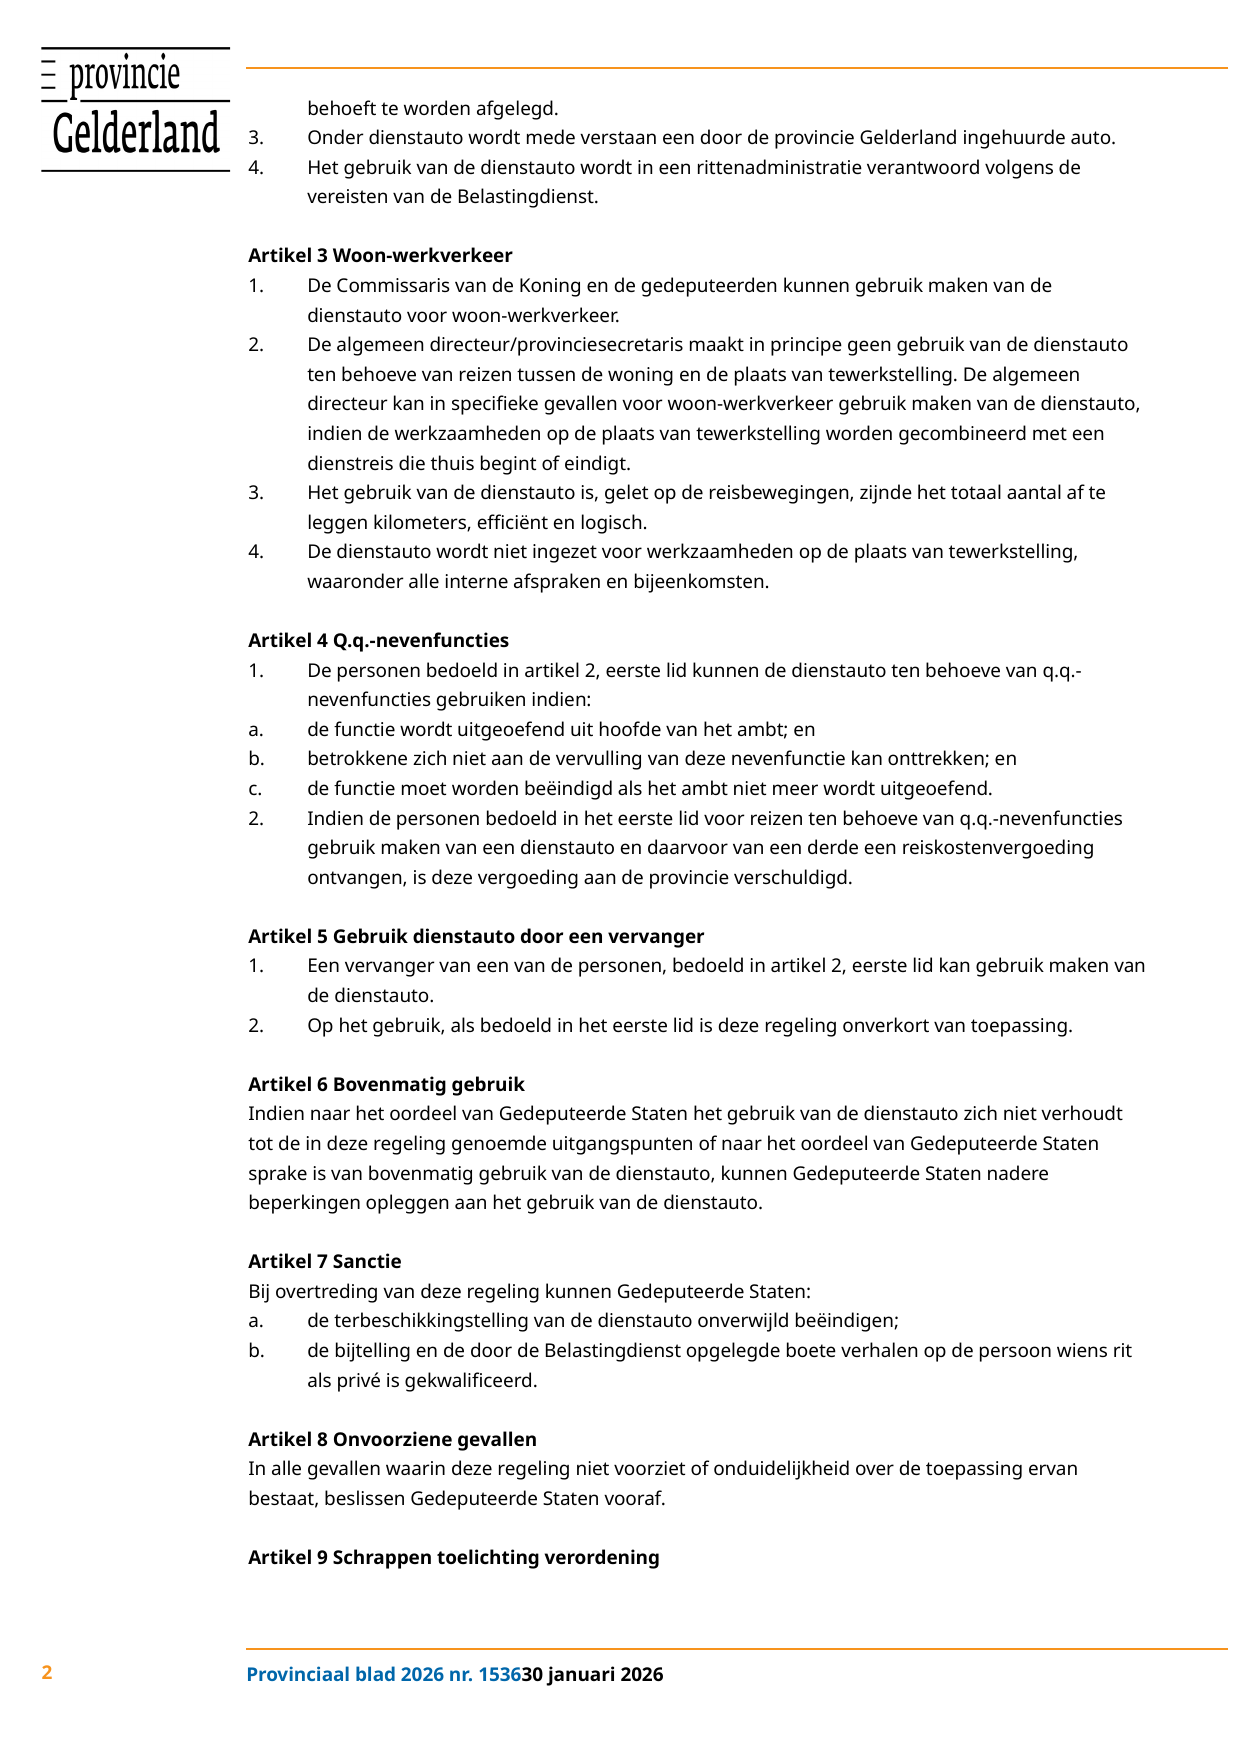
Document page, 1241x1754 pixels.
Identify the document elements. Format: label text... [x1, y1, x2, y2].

list de functie moet worden beëindigd als het ambt niet meer wordt uitgeoefend. [248, 775, 1152, 801]
text Artikel 8 Onvoorziene gevallen [248, 1426, 1152, 1452]
list Op het gebruik, als bedoeld in het eerste lid is deze regeling onverkort van toepassing. [248, 1012, 1152, 1038]
list betrokkene zich niet aan de vervulling van deze nevenfunctie kan onttrekken; en [248, 746, 1152, 771]
text Indien naar het oordeel van Gedeputeerde Staten het gebruik van de dienstauto zich niet verhoudt tot de in deze regeling genoemde uitgangspunten of naar het oordeel van Gedeputeerde Staten sprake is van bovenmatig gebruik van de dienstauto, kunnen Gedeputeerde Staten nadere beperkingen opleggen aan het gebruik van de dienstauto. [248, 1101, 1152, 1215]
text Artikel 5 Gebruik dienstauto door een vervanger [248, 923, 1152, 949]
list de functie wordt uitgeoefend uit hoofde van het ambt; en [248, 716, 1152, 742]
list de terbeschikkingstelling van de dienstauto onverwijld beëindigen; [248, 1308, 1152, 1333]
picture [41, 47, 231, 172]
list Het gebruik van de dienstauto wordt in een rittenadministratie verantwoord volgens de vereisten van de Belastingdienst. [248, 154, 1152, 209]
list De algemeen directeur/provinciesecretaris maakt in principe geen gebruik van de dienstauto ten behoeve van reizen tussen de woning en de plaats van tewerkstelling. De algemeen directeur kan in specifieke gevallen voor woon-werkverkeer gebruik maken van de dienstauto, indien de werkzaamheden op de plaats van tewerkstelling worden gecombineerd met een dienstreis die thuis begint of eindigt. [248, 331, 1152, 476]
text Artikel 7 Sanctie [248, 1248, 1152, 1274]
list Indien de personen bedoeld in het eerste lid voor reizen ten behoeve van q.q.-nevenfuncties gebruik maken van een dienstauto en daarvoor van een derde een reiskostenvergoeding ontvangen, is deze vergoeding aan de provincie verschuldigd. [248, 805, 1152, 890]
list de bijtelling en de door de Belastingdienst opgelegde boete verhalen op de persoon wiens rit als privé is gekwalificeerd. [248, 1337, 1152, 1393]
list De dienstauto wordt niet ingezet voor werkzaamheden op de plaats van tewerkstelling, waaronder alle interne afspraken en bijeenkomsten. [248, 538, 1152, 594]
list Onder dienstauto wordt mede verstaan een door de provincie Gelderland ingehuurde auto. [248, 124, 1152, 150]
list De personen bedoeld in artikel 2, eerste lid kunnen de dienstauto ten behoeve van q.q.-nevenfuncties gebruiken indien: [248, 657, 1152, 712]
list behoeft te worden afgelegd. [248, 95, 1152, 121]
list Het gebruik van de dienstauto is, gelet op de reisbewegingen, zijnde het totaal aantal af te leggen kilometers, efficiënt en logisch. [248, 479, 1152, 535]
text Artikel 3 Woon-werkverkeer [248, 243, 1152, 268]
list De Commissaris van de Koning en de gedeputeerden kunnen gebruik maken van de dienstauto voor woon-werkverkeer. [248, 272, 1152, 328]
text Artikel 9 Schrappen toelichting verordening [248, 1544, 1152, 1570]
text Artikel 4 Q.q.-nevenfuncties [248, 627, 1152, 653]
text Artikel 6 Bovenmatig gebruik [248, 1071, 1152, 1097]
list Een vervanger van een van de personen, bedoeld in artikel 2, eerste lid kan gebruik maken van de dienstauto. [248, 953, 1152, 1008]
text Bij overtreding van deze regeling kunnen Gedeputeerde Staten: [248, 1278, 1152, 1304]
text In alle gevallen waarin deze regeling niet voorziet of onduidelijkheid over de toepassing ervan bestaat, beslissen Gedeputeerde Staten vooraf. [248, 1456, 1152, 1511]
